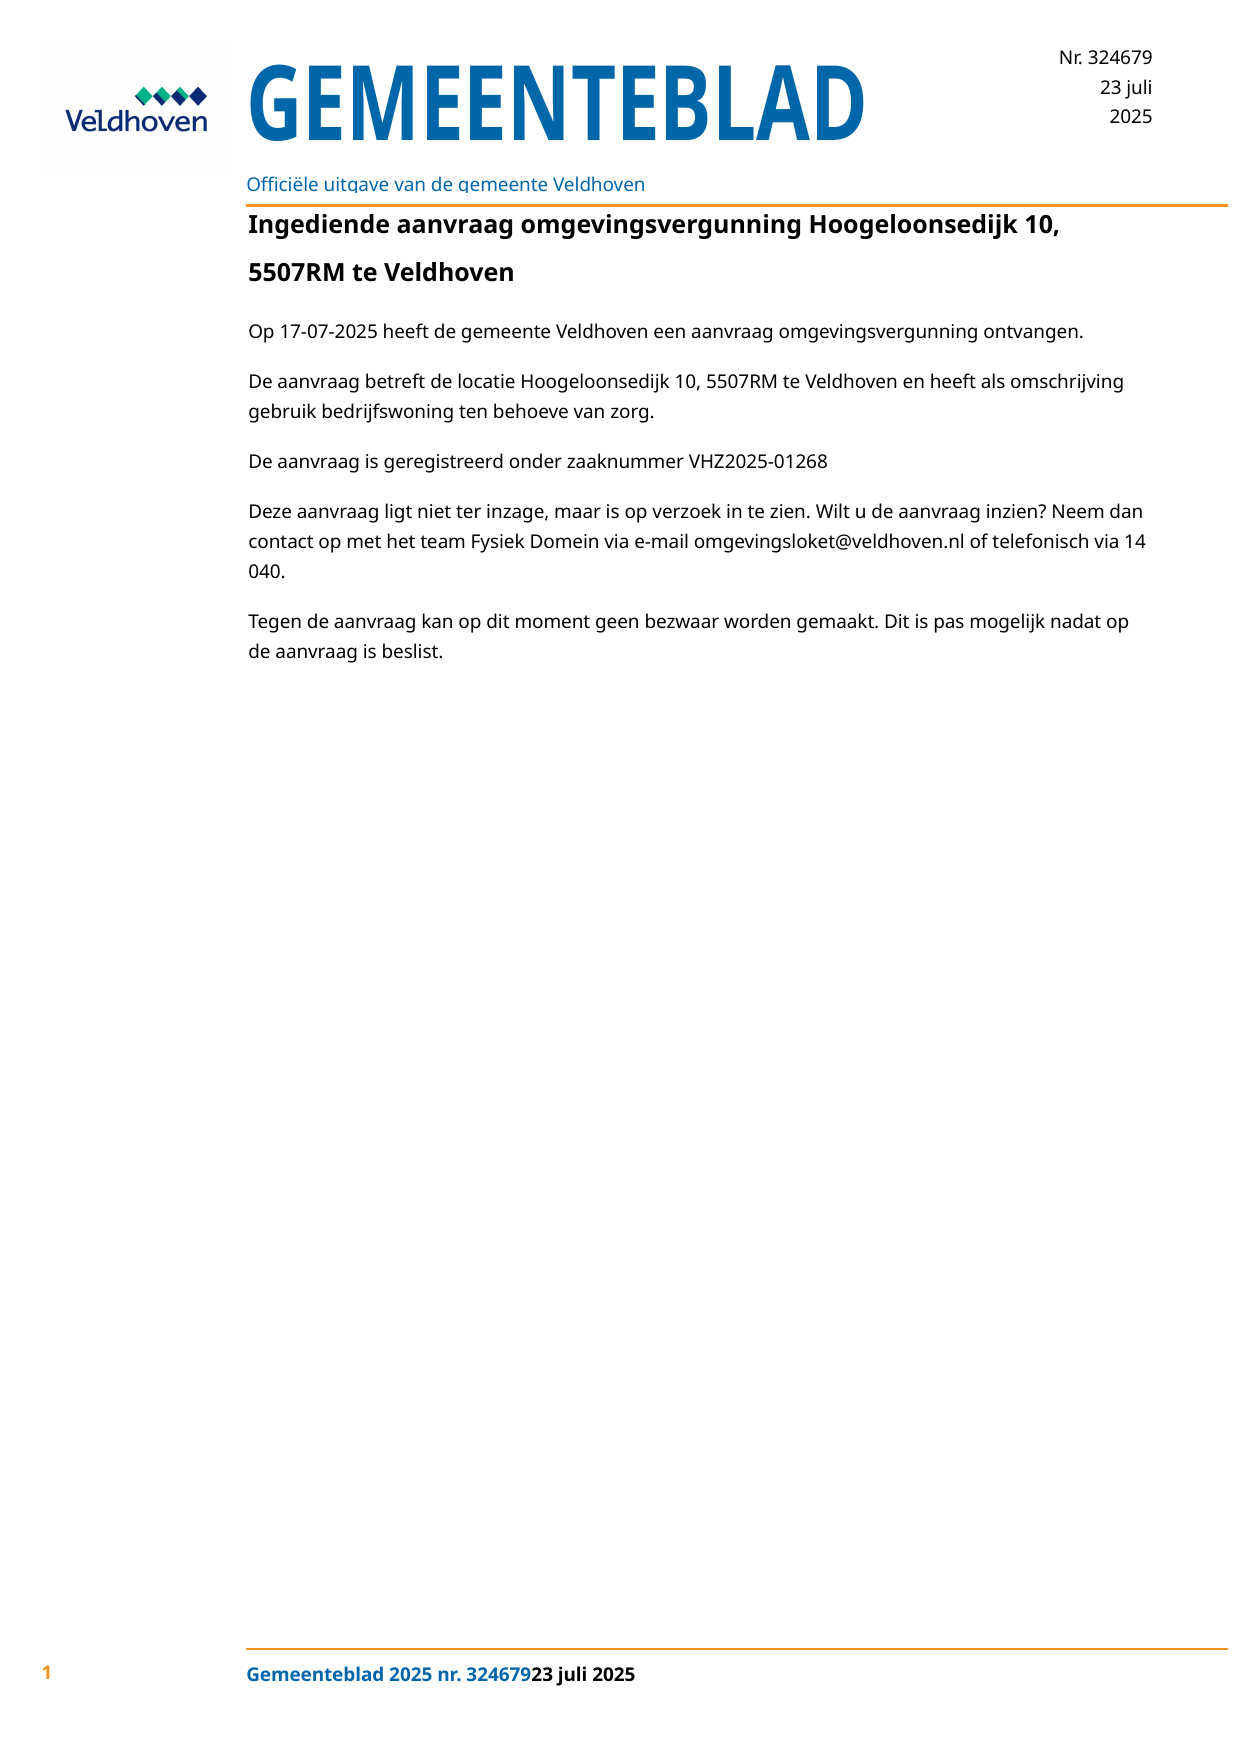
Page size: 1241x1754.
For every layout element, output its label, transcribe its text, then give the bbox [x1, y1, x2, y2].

text Tegen de aanvraag kan op dit moment geen bezwaar worden gemaakt. Dit is pas mogelijk nadat op de aanvraag is beslist. [248, 608, 1152, 664]
text De aanvraag betreft de locatie Hoogeloonsedijk 10, 5507RM te Veldhoven en heeft als omschrijving gebruik bedrijfswoning ten behoeve van zorg. [248, 368, 1152, 424]
text Deze aanvraag ligt niet ter inzage, maar is op verzoek in te zien. Wilt u de aanvraag inzien? Neem dan contact op met het team Fysiek Domein via e-mail omgevingsloket@veldhoven.nl of telefonisch via 14 040. [248, 499, 1152, 584]
picture [41, 47, 231, 172]
text Op 17-07-2025 heeft de gemeente Veldhoven een aanvraag omgevingsvergunning ontvangen. [248, 318, 1152, 344]
text Ingediende aanvraag omgevingsvergunning Hoogeloonsedijk 10, 5507RM te Veldhoven [248, 207, 1152, 288]
text De aanvraag is geregistreerd onder zaaknummer VHZ2025-01268 [248, 448, 1152, 474]
